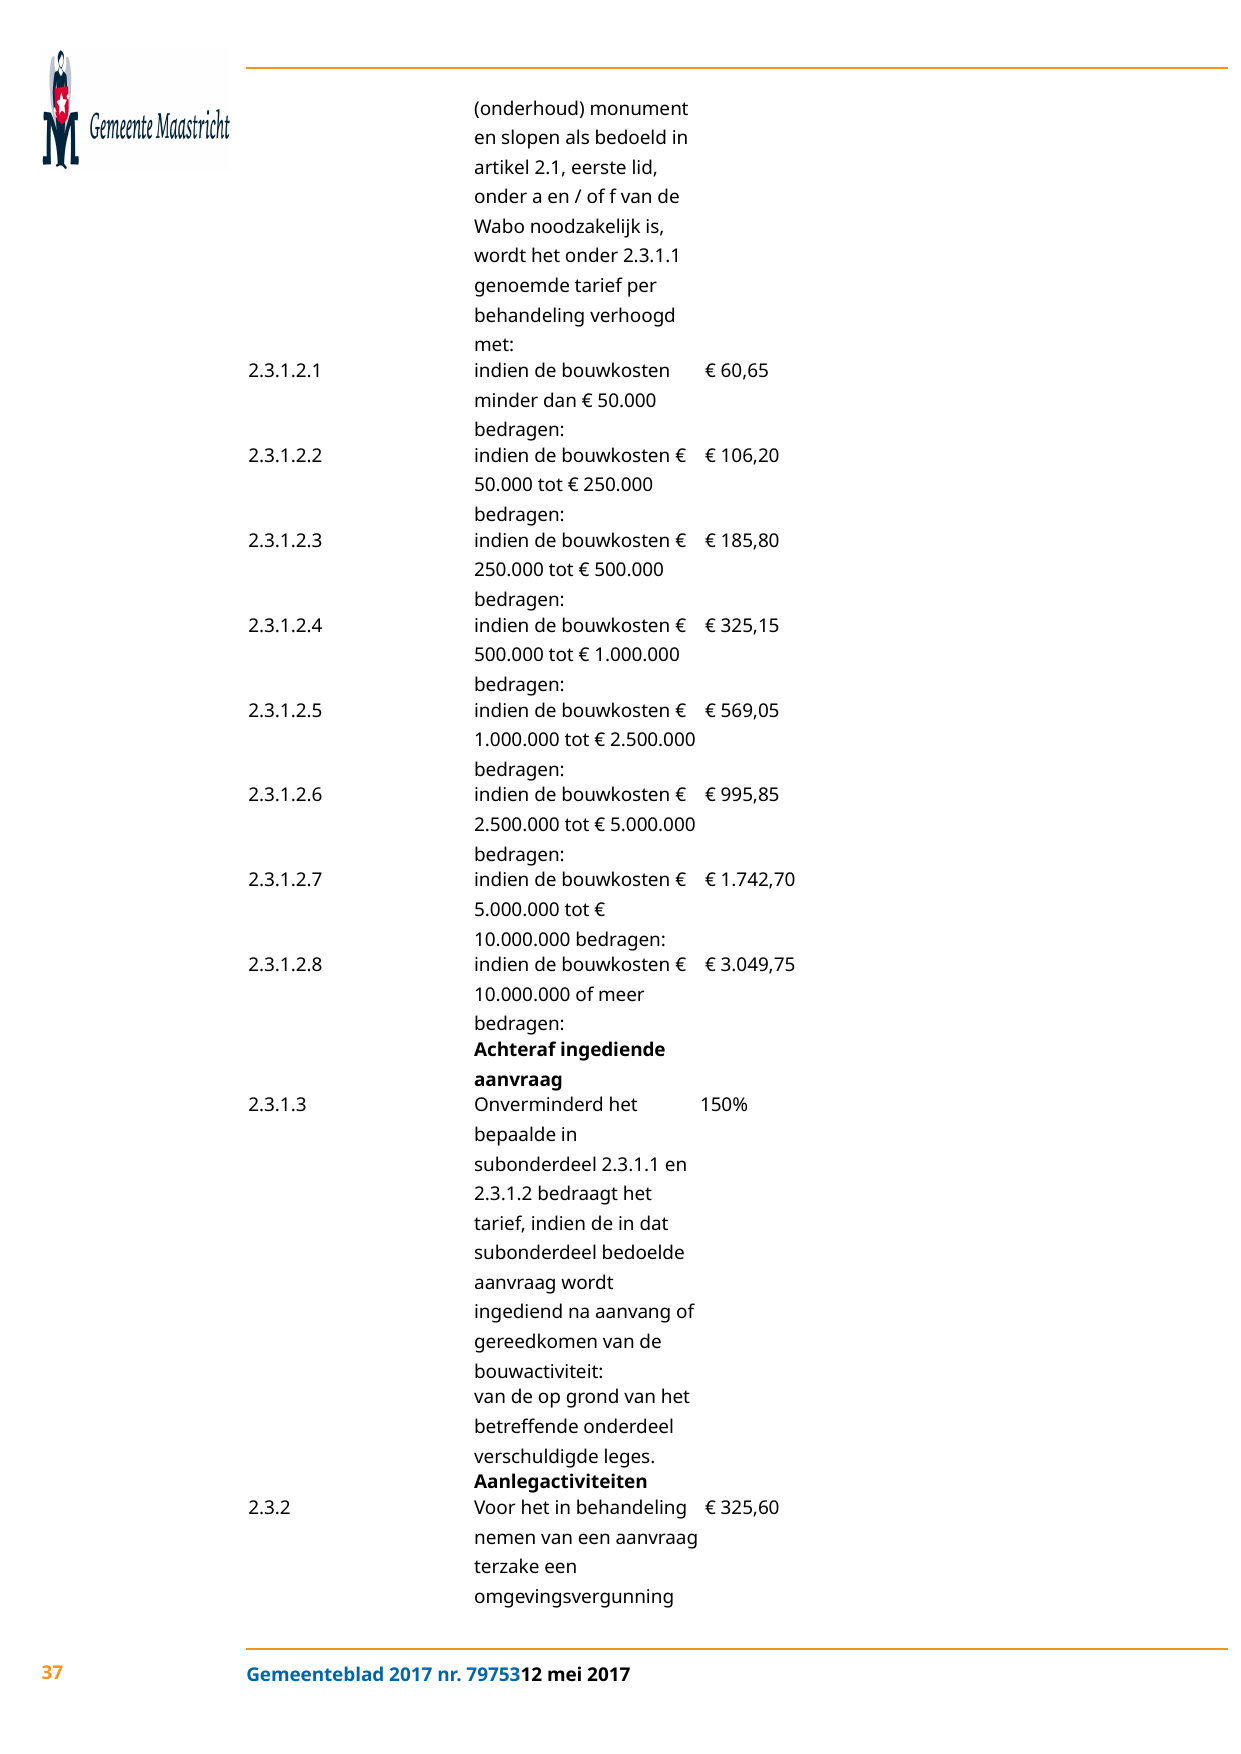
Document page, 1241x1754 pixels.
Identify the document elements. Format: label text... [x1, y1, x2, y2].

table_cell € 185,80 [700, 527, 926, 612]
table_cell 2.3.1.2.5 [248, 697, 474, 782]
table_cell [248, 1036, 474, 1092]
table_cell 2.3.1.2.8 [248, 951, 474, 1036]
table_cell [926, 1092, 1152, 1384]
table_cell indien de bouwkosten € 10.000.000 of meer bedragen: [474, 951, 700, 1036]
table_cell [700, 1036, 926, 1092]
table_cell van de op grond van het betreffende onderdeel verschuldigde leges. [474, 1384, 700, 1468]
table_cell indien de bouwkosten € 2.500.000 tot € 5.000.000 bedragen: [474, 782, 700, 867]
table_cell [926, 951, 1152, 1036]
table_cell € 995,85 [700, 782, 926, 867]
table_cell [700, 1469, 926, 1494]
picture [41, 47, 231, 172]
table_cell [700, 1384, 926, 1468]
table_cell indien de bouwkosten minder dan € 50.000 bedragen: [474, 357, 700, 442]
table_cell [926, 782, 1152, 867]
table_cell Onverminderd het bepaalde in subonderdeel 2.3.1.1 en 2.3.1.2 bedraagt het tarief, indien de in dat subonderdeel bedoelde aanvraag wordt ingediend na aanvang of gereedkomen van de bouwactiviteit: [474, 1092, 700, 1384]
table_cell € 325,60 [700, 1494, 926, 1609]
table_cell Aanlegactiviteiten [474, 1469, 700, 1494]
table_cell € 1.742,70 [700, 867, 926, 951]
table_cell indien de bouwkosten € 250.000 tot € 500.000 bedragen: [474, 527, 700, 612]
table_cell 150% [700, 1092, 926, 1384]
table_cell € 3.049,75 [700, 951, 926, 1036]
table_cell [926, 357, 1152, 442]
table_cell indien de bouwkosten € 50.000 tot € 250.000 bedragen: [474, 442, 700, 527]
table_cell [248, 95, 474, 357]
table_cell [926, 1384, 1152, 1468]
table_cell indien de bouwkosten € 5.000.000 tot € 10.000.000 bedragen: [474, 867, 700, 951]
table_cell indien de bouwkosten € 500.000 tot € 1.000.000 bedragen: [474, 612, 700, 697]
table_cell [926, 1036, 1152, 1092]
table_cell [248, 1384, 474, 1468]
table_cell € 325,15 [700, 612, 926, 697]
table_cell Voor het in behandeling nemen van een aanvraag terzake een omgevingsvergunning [474, 1494, 700, 1609]
table_cell [926, 1494, 1152, 1609]
table_cell 2.3.1.2.7 [248, 867, 474, 951]
table_cell 2.3.1.2.2 [248, 442, 474, 527]
table_cell 2.3.2 [248, 1494, 474, 1609]
table_cell [926, 527, 1152, 612]
table_cell 2.3.1.2.6 [248, 782, 474, 867]
table_cell [926, 697, 1152, 782]
table_cell Achteraf ingediende aanvraag [474, 1036, 700, 1092]
table_cell € 569,05 [700, 697, 926, 782]
table_cell [926, 442, 1152, 527]
table_cell 2.3.1.2.1 [248, 357, 474, 442]
table_cell [926, 867, 1152, 951]
table_cell (onderhoud) monument en slopen als bedoeld in artikel 2.1, eerste lid, onder a en / of f van de Wabo noodzakelijk is, wordt het onder 2.3.1.1 genoemde tarief per behandeling verhoogd met: [474, 95, 700, 357]
table_cell indien de bouwkosten € 1.000.000 tot € 2.500.000 bedragen: [474, 697, 700, 782]
table_cell 2.3.1.2.3 [248, 527, 474, 612]
table_cell € 106,20 [700, 442, 926, 527]
table_cell 2.3.1.3 [248, 1092, 474, 1384]
table_cell [926, 1469, 1152, 1494]
table_cell [248, 1469, 474, 1494]
table_cell € 60,65 [700, 357, 926, 442]
table_cell 2.3.1.2.4 [248, 612, 474, 697]
table_cell [926, 612, 1152, 697]
